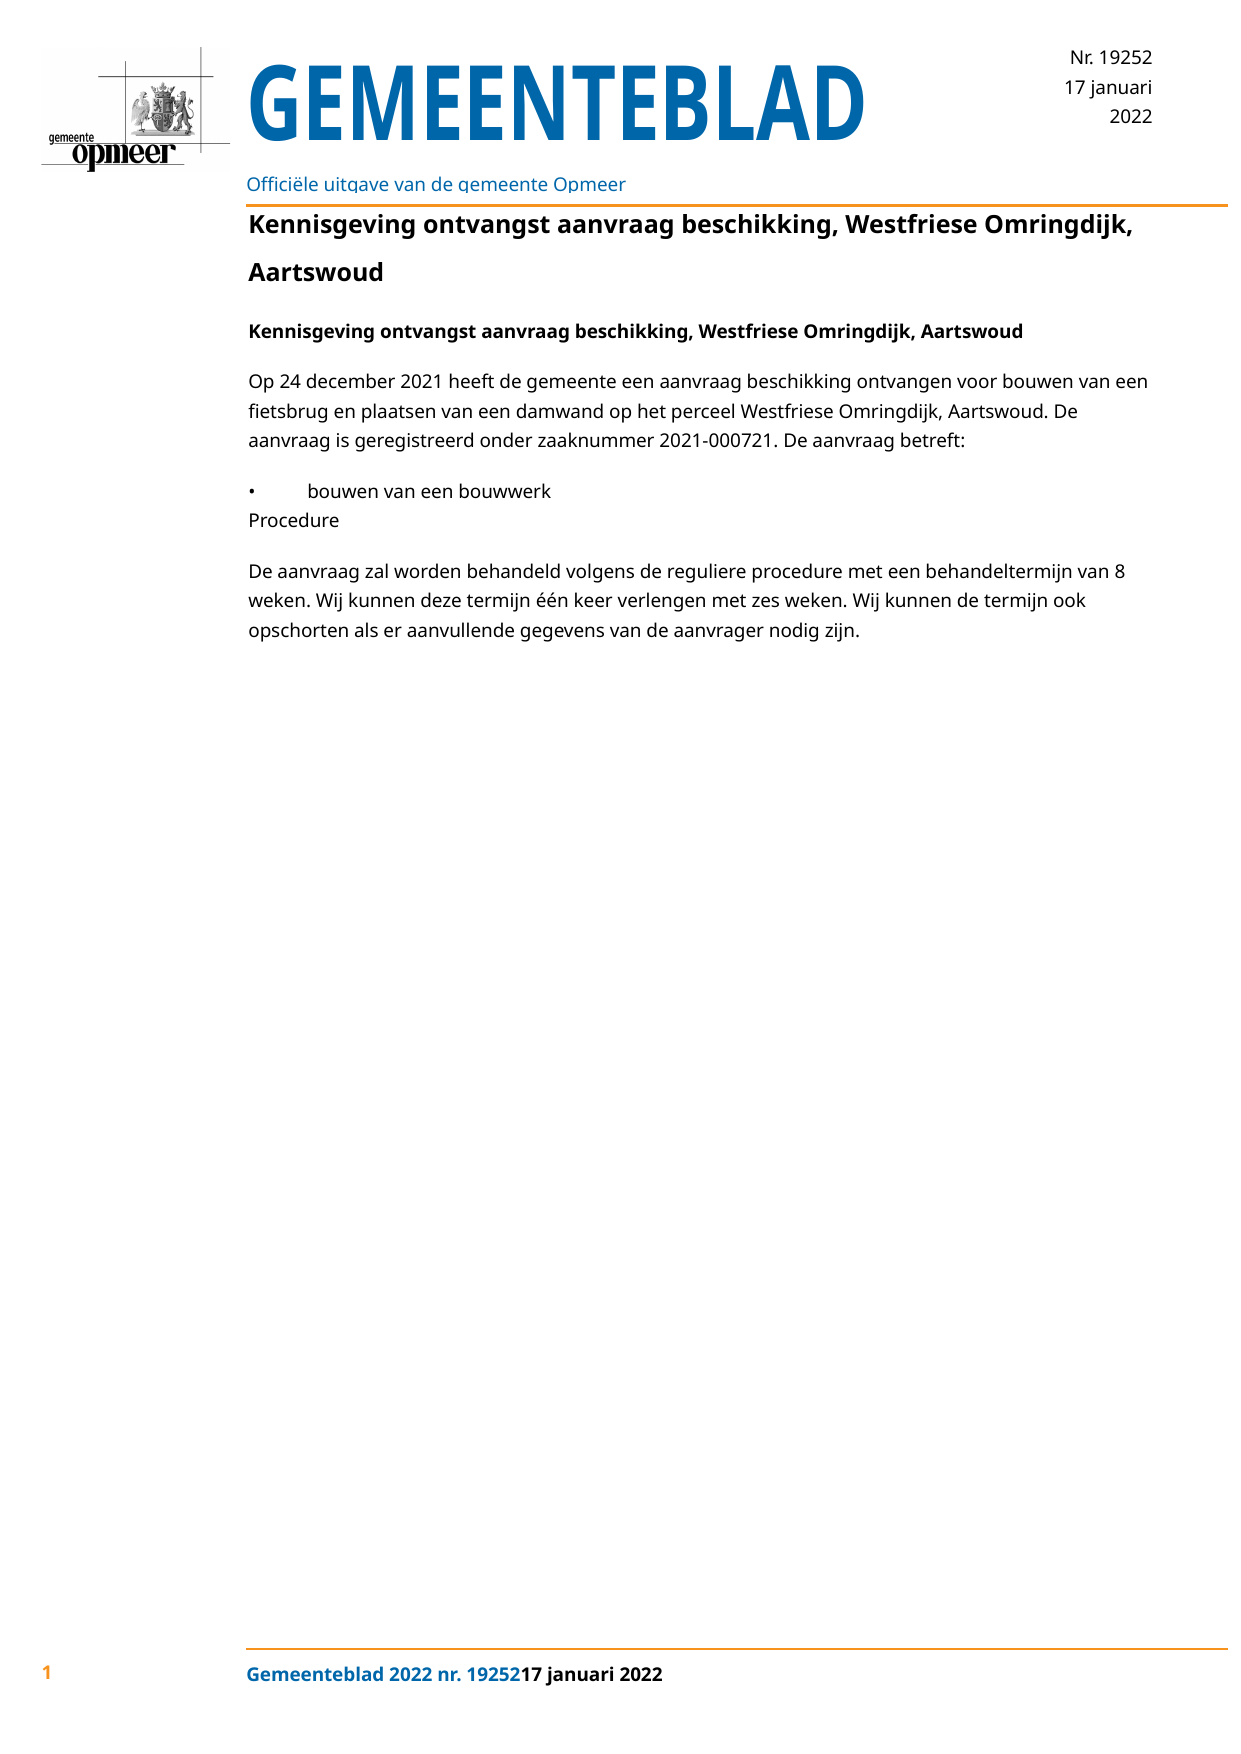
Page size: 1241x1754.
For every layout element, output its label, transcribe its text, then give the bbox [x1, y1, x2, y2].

text Procedure [248, 507, 1152, 533]
text Kennisgeving ontvangst aanvraag beschikking, Westfriese Omringdijk, Aartswoud [248, 207, 1152, 288]
text Kennisgeving ontvangst aanvraag beschikking, Westfriese Omringdijk, Aartswoud [248, 318, 1152, 344]
list bouwen van een bouwwerk [248, 478, 1152, 504]
text De aanvraag zal worden behandeld volgens de reguliere procedure met een behandeltermijn van 8 weken. Wij kunnen deze termijn één keer verlengen met zes weken. Wij kunnen de termijn ook opschorten als er aanvullende gegevens van de aanvrager nodig zijn. [248, 558, 1152, 643]
picture [41, 47, 231, 172]
text Op 24 december 2021 heeft de gemeente een aanvraag beschikking ontvangen voor bouwen van een fietsbrug en plaatsen van een damwand op het perceel Westfriese Omringdijk, Aartswoud. De aanvraag is geregistreerd onder zaaknummer 2021-000721. De aanvraag betreft: [248, 368, 1152, 453]
